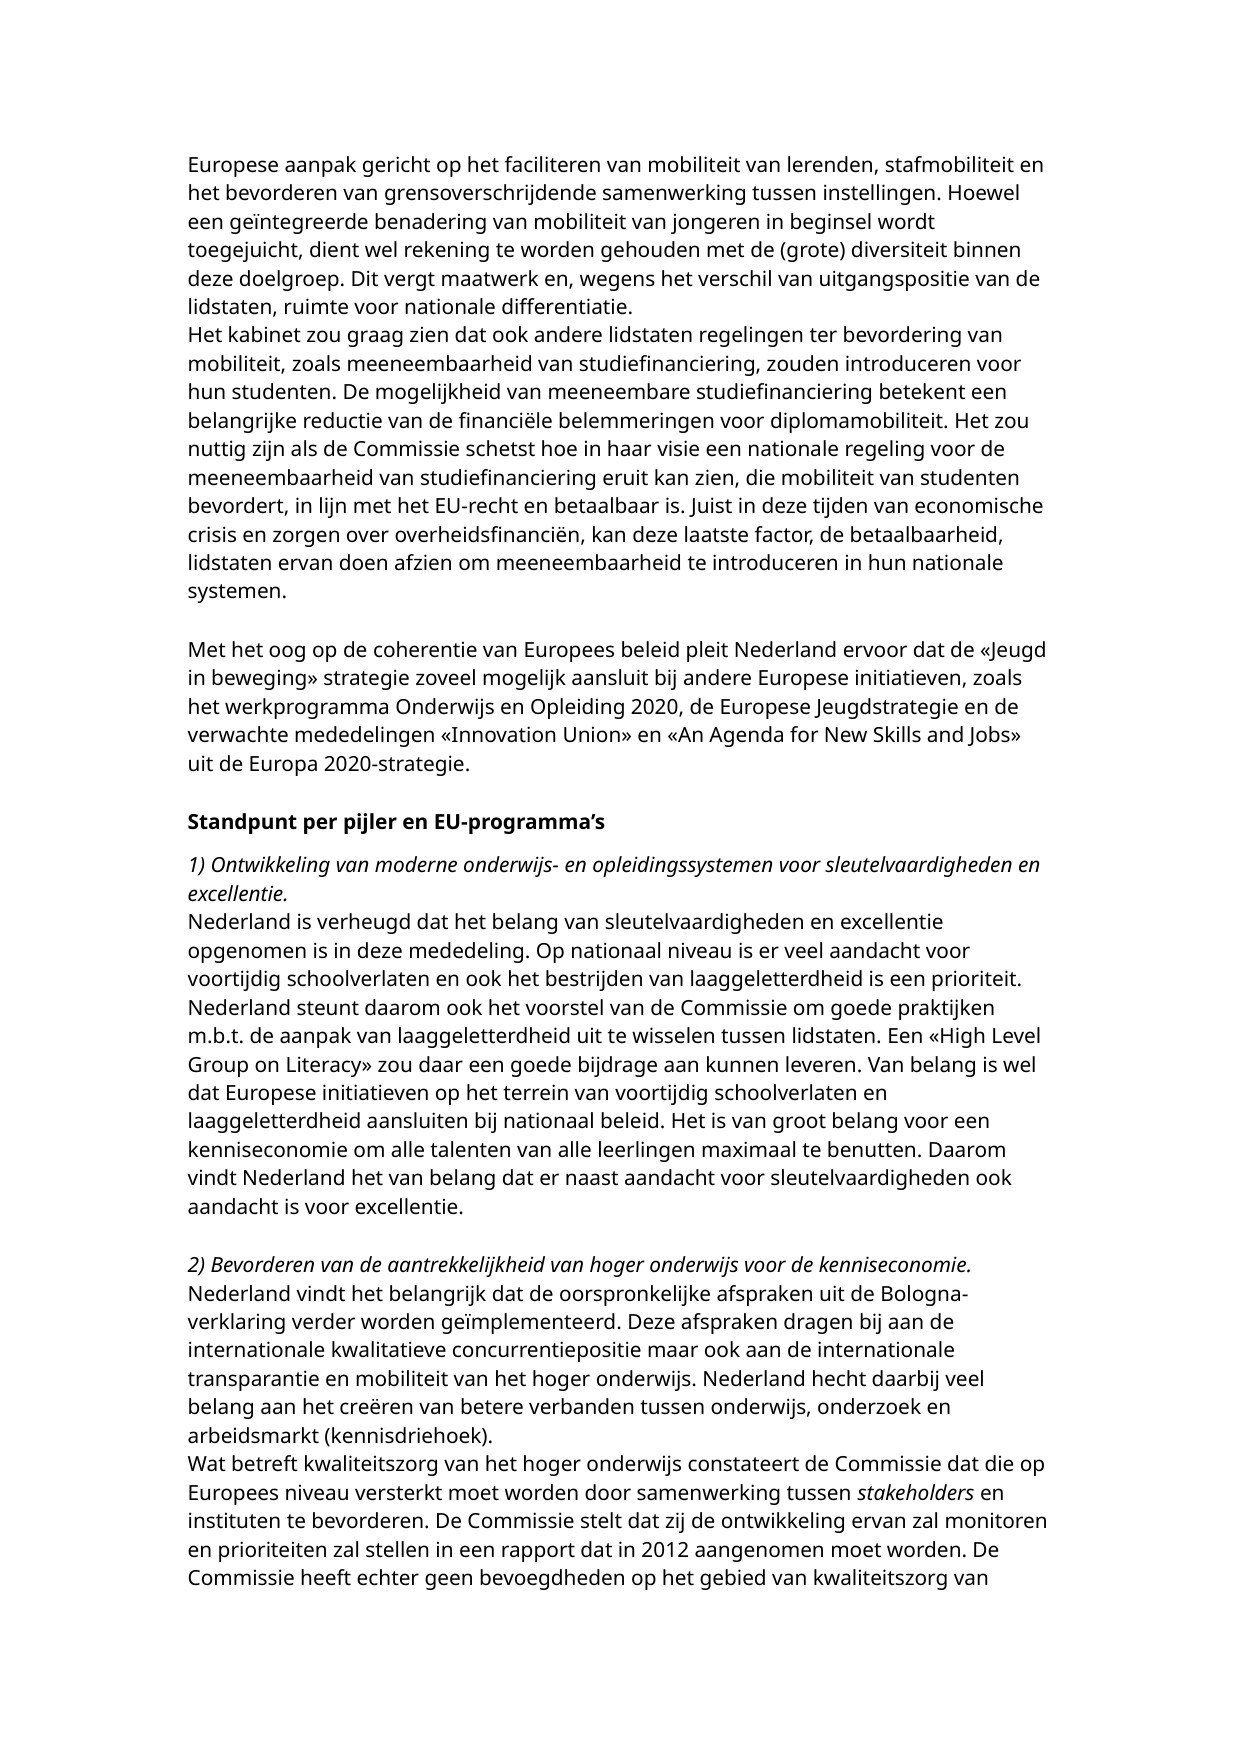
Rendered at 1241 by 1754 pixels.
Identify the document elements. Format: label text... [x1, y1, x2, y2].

text Standpunt per pijler en EU-programma’s [187, 807, 1053, 836]
text Nederland vindt het belangrijk dat de oorspronkelijke afspraken uit de Bologna-verklaring verder worden geïmplementeerd. Deze afspraken dragen bij aan de internationale kwalitatieve concurrentiepositie maar ook aan de internationale transparantie en mobiliteit van het hoger onderwijs. Nederland hecht daarbij veel belang aan het creëren van betere verbanden tussen onderwijs, onderzoek en arbeidsmarkt (kennisdriehoek). [187, 1279, 1053, 1449]
text Het kabinet zou graag zien dat ook andere lidstaten regelingen ter bevordering van mobiliteit, zoals meeneembaarheid van studiefinanciering, zouden introduceren voor hun studenten. De mogelijkheid van meeneembare studiefinanciering betekent een belangrijke reductie van de financiële belemmeringen voor diplomamobiliteit. Het zou nuttig zijn als de Commissie schetst hoe in haar visie een nationale regeling voor de meeneembaarheid van studiefinanciering eruit kan zien, die mobiliteit van studenten bevordert, in lijn met het EU-recht en betaalbaar is. Juist in deze tijden van economische crisis en zorgen over overheidsfinanciën, kan deze laatste factor, de betaalbaarheid, lidstaten ervan doen afzien om meeneembaarheid te introduceren in hun nationale systemen. [187, 321, 1053, 605]
text Wat betreft kwaliteitszorg van het hoger onderwijs constateert de Commissie dat die op Europees niveau versterkt moet worden door samenwerking tussen stakeholders en instituten te bevorderen. De Commissie stelt dat zij de ontwikkeling ervan zal monitoren en prioriteiten zal stellen in een rapport dat in 2012 aangenomen moet worden. De Commissie heeft echter geen bevoegdheden op het gebied van kwaliteitszorg van [187, 1449, 1053, 1592]
text Nederland is verheugd dat het belang van sleutelvaardigheden en excellentie opgenomen is in deze mededeling. Op nationaal niveau is er veel aandacht voor voortijdig schoolverlaten en ook het bestrijden van laaggeletterdheid is een prioriteit. Nederland steunt daarom ook het voorstel van de Commissie om goede praktijken m.b.t. de aanpak van laaggeletterdheid uit te wisselen tussen lidstaten. Een «High Level Group on Literacy» zou daar een goede bijdrage aan kunnen leveren. Van belang is wel dat Europese initiatieven op het terrein van voortijdig schoolverlaten en laaggeletterdheid aansluiten bij nationaal beleid. Het is van groot belang voor een kenniseconomie om alle talenten van alle leerlingen maximaal te benutten. Daarom vindt Nederland het van belang dat er naast aandacht voor sleutelvaardigheden ook aandacht is voor excellentie. [187, 907, 1053, 1220]
text Met het oog op de coherentie van Europees beleid pleit Nederland ervoor dat de «Jeugd in beweging» strategie zoveel mogelijk aansluit bij andere Europese initiatieven, zoals het werkprogramma Onderwijs en Opleiding 2020, de Europese Jeugdstrategie en de verwachte mededelingen «Innovation Union» en «An Agenda for New Skills and Jobs» uit de Europa 2020-strategie. [187, 635, 1053, 777]
text 2) Bevorderen van de aantrekkelijkheid van hoger onderwijs voor de kenniseconomie. [187, 1250, 1053, 1279]
text 1) Ontwikkeling van moderne onderwijs- en opleidingssystemen voor sleutelvaardigheden en excellentie. [187, 851, 1053, 907]
text Europese aanpak gericht op het faciliteren van mobiliteit van lerenden, stafmobiliteit en het bevorderen van grensoverschrijdende samenwerking tussen instellingen. Hoewel een geïntegreerde benadering van mobiliteit van jongeren in beginsel wordt toegejuicht, dient wel rekening te worden gehouden met de (grote) diversiteit binnen deze doelgroep. Dit vergt maatwerk en, wegens het verschil van uitgangspositie van de lidstaten, ruimte voor nationale differentiatie. [187, 150, 1053, 321]
